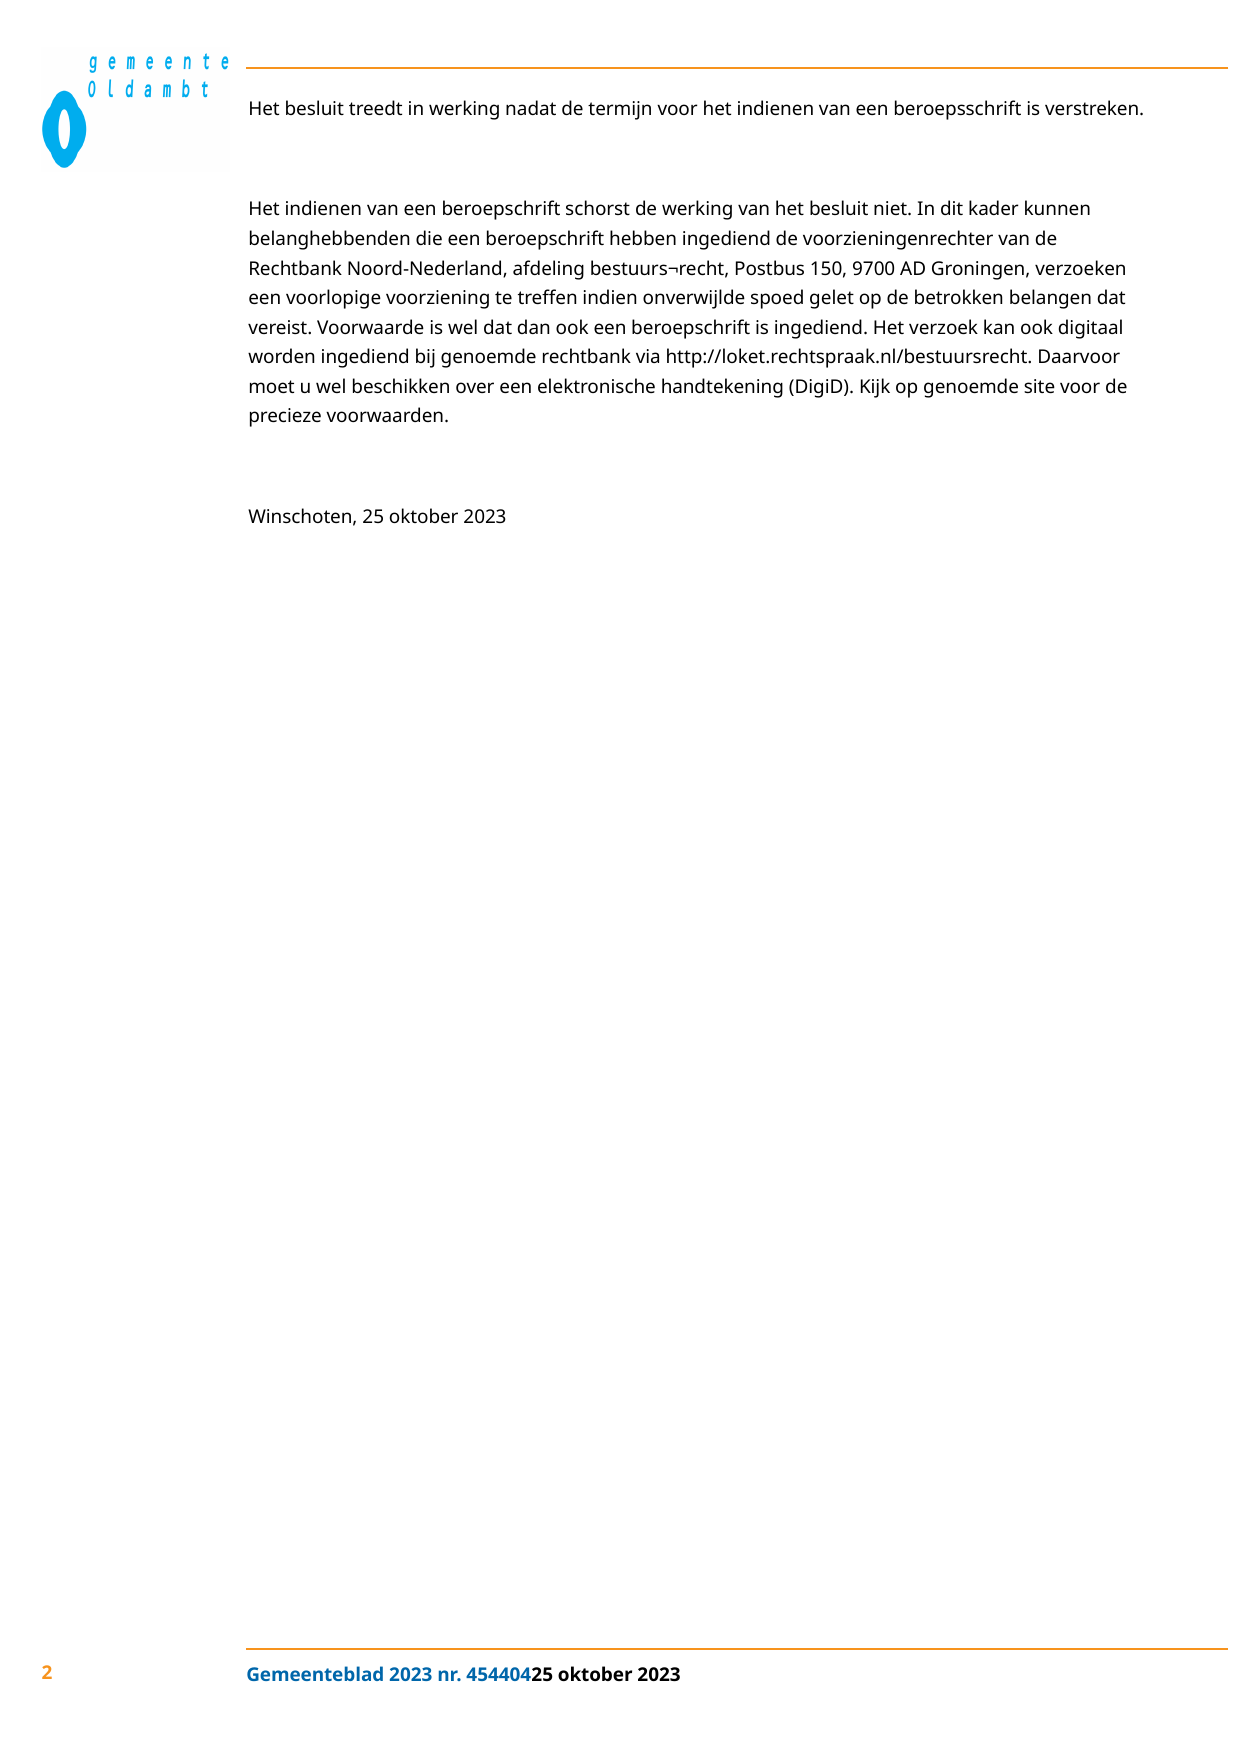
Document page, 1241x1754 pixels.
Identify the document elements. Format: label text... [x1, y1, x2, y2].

text Het besluit treedt in werking nadat de termijn voor het indienen van een beroepsschrift is verstreken. [248, 95, 1152, 121]
text Winschoten, 25 oktober 2023 [248, 503, 1152, 529]
text Het indienen van een beroepschrift schorst de werking van het besluit niet. In dit kader kunnen belanghebbenden die een beroepschrift hebben ingediend de voorzieningenrechter van de Rechtbank Noord-Nederland, afdeling bestuurs¬recht, Postbus 150, 9700 AD Groningen, verzoeken een voorlopige voorziening te treffen indien onverwijlde spoed gelet op de betrokken belangen dat vereist. Voorwaarde is wel dat dan ook een beroepschrift is ingediend. Het verzoek kan ook digitaal worden ingediend bij genoemde rechtbank via http://loket.rechtspraak.nl/bestuursrecht. Daarvoor moet u wel beschikken over een elektronische handtekening (DigiD). Kijk op genoemde site voor de precieze voorwaarden. [248, 196, 1152, 428]
picture [41, 47, 231, 172]
